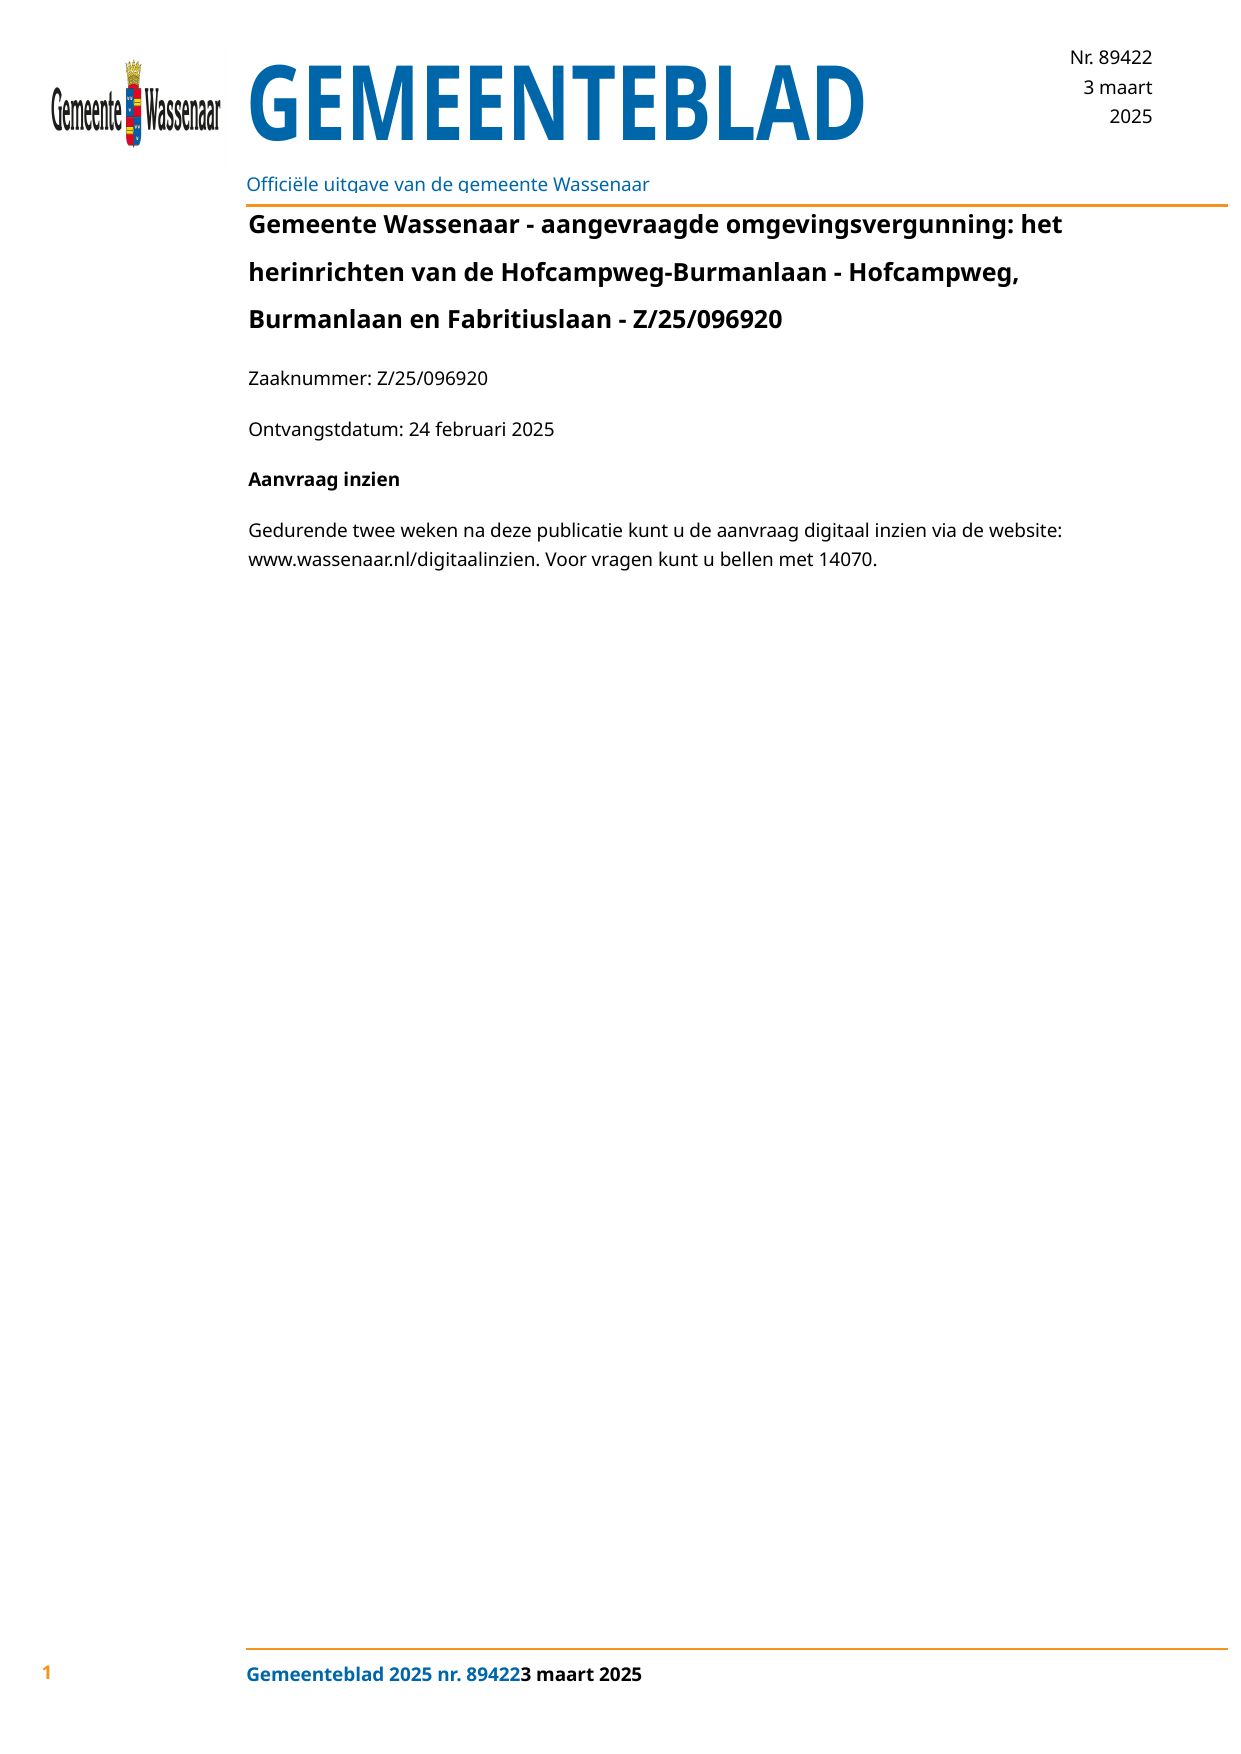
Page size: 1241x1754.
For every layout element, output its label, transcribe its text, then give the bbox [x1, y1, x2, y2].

text Ontvangstdatum: 24 februari 2025 [248, 416, 1152, 442]
text Gedurende twee weken na deze publicatie kunt u de aanvraag digitaal inzien via de website: www.wassenaar.nl/digitaalinzien. Voor vragen kunt u bellen met 14070. [248, 517, 1152, 572]
picture [41, 47, 231, 172]
text Aanvraag inzien [248, 466, 1152, 492]
text Gemeente Wassenaar - aangevraagde omgevingsvergunning: het herinrichten van de Hofcampweg-Burmanlaan - Hofcampweg, Burmanlaan en Fabritiuslaan - Z/25/096920 [248, 207, 1152, 336]
text Zaaknummer: Z/25/096920 [248, 366, 1152, 391]
